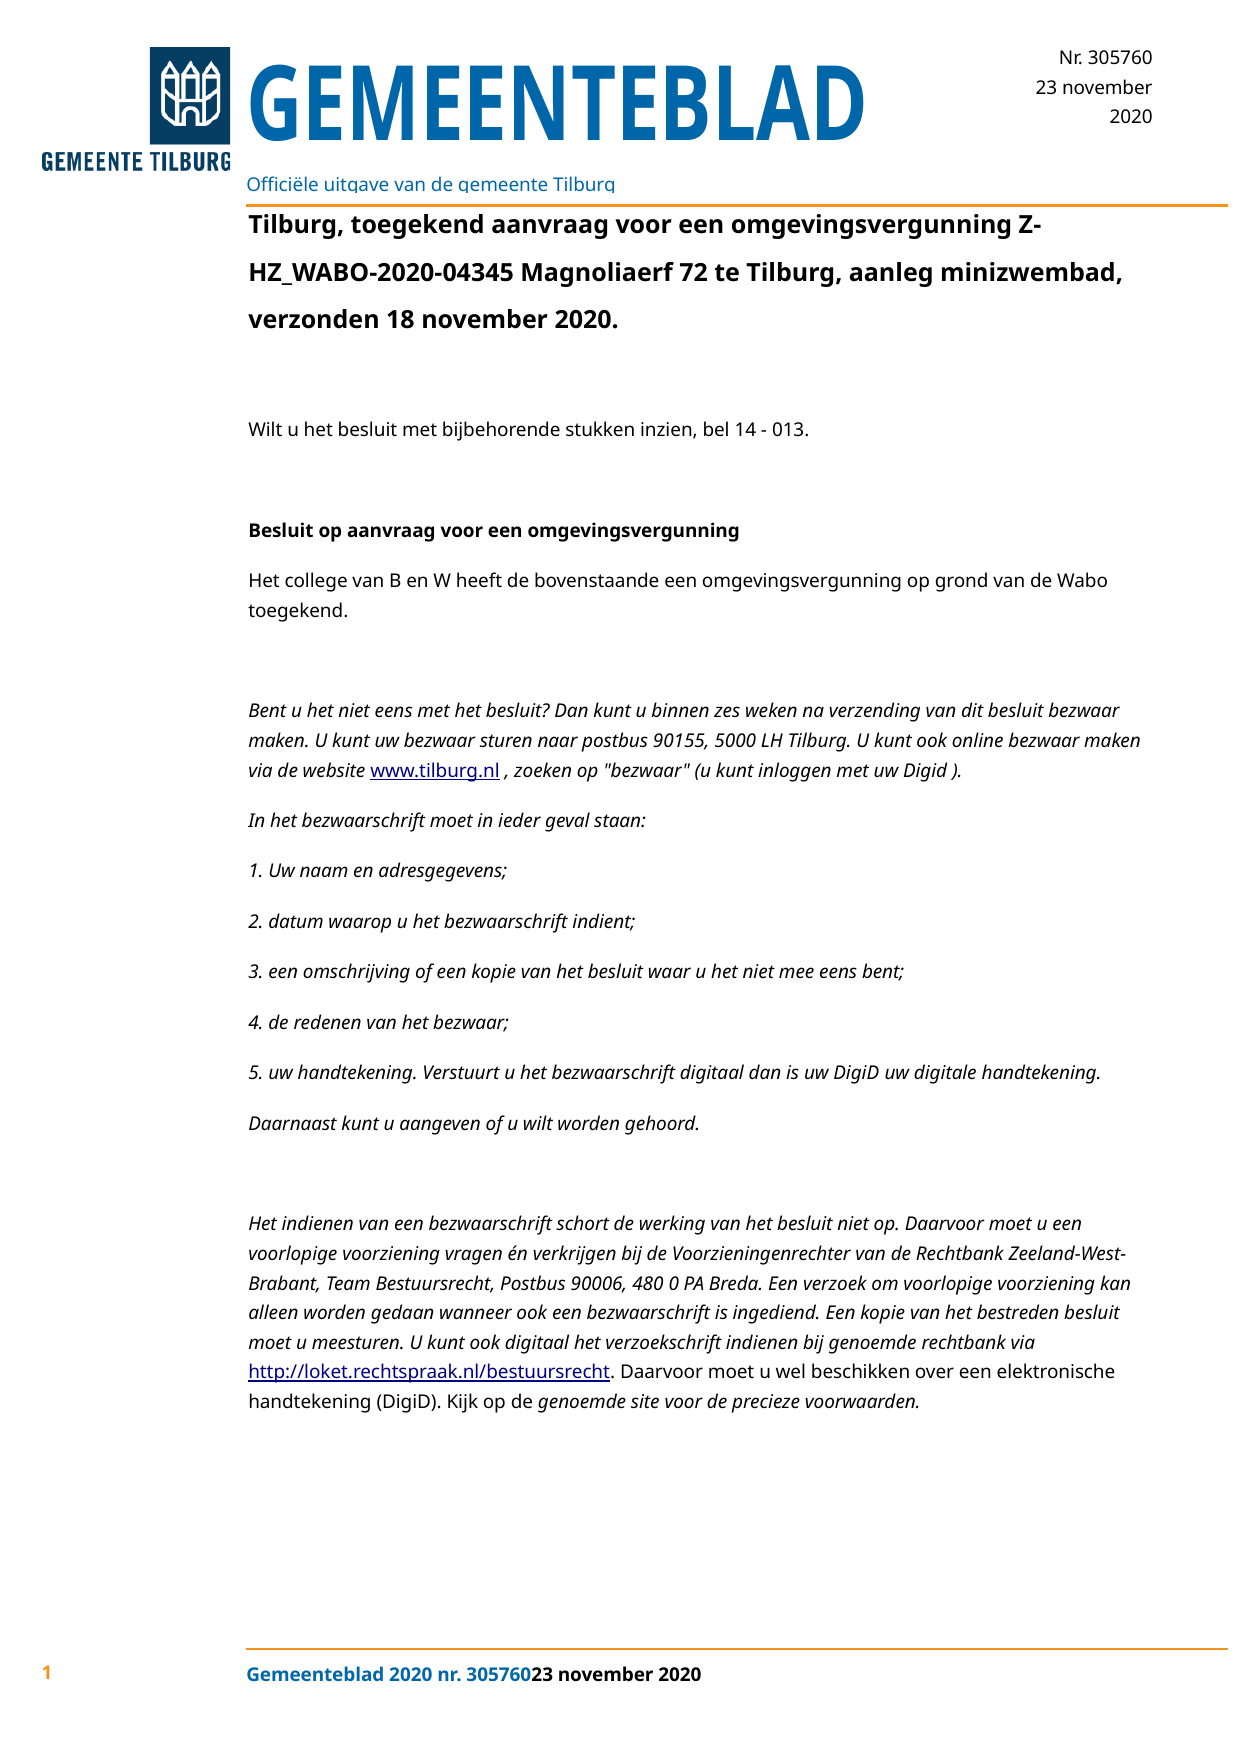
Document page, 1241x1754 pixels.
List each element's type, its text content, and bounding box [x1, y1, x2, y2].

text 5. uw handtekening. Verstuurt u het bezwaarschrift digitaal dan is uw DigiD uw digitale handtekening. [248, 1059, 1152, 1085]
text Besluit op aanvraag voor een omgevingsvergunning [248, 517, 1152, 542]
text Bent u het niet eens met het besluit? Dan kunt u binnen zes weken na verzending van dit besluit bezwaar maken. U kunt uw bezwaar sturen naar postbus 90155, 5000 LH Tilburg. U kunt ook online bezwaar maken via de website www.tilburg.nl , zoeken op "bezwaar" (u kunt inloggen met uw Digid ). [248, 698, 1152, 782]
text Het college van B en W heeft de bovenstaande een omgevingsvergunning op grond van de Wabo toegekend. [248, 567, 1152, 622]
text Tilburg, toegekend aanvraag voor een omgevingsvergunning Z-HZ_WABO-2020-04345 Magnoliaerf 72 te Tilburg, aanleg minizwembad, verzonden 18 november 2020. [248, 207, 1152, 336]
text Daarnaast kunt u aangeven of u wilt worden gehoord. [248, 1110, 1152, 1135]
text In het bezwaarschrift moet in ieder geval staan: [248, 807, 1152, 833]
text 3. een omschrijving of een kopie van het besluit waar u het niet mee eens bent; [248, 958, 1152, 984]
text Wilt u het besluit met bijbehorende stukken inzien, bel 14 - 013. [248, 416, 1152, 442]
text 1. Uw naam en adresgegevens; [248, 858, 1152, 883]
picture [41, 47, 231, 172]
text Het indienen van een bezwaarschrift schort de werking van het besluit niet op. Daarvoor moet u een voorlopige voorziening vragen én verkrijgen bij de Voorzieningenrechter van de Rechtbank Zeeland-West-Brabant, Team Bestuursrecht, Postbus 90006, 480 0 PA Breda. Een verzoek om voorlopige voorziening kan alleen worden gedaan wanneer ook een bezwaarschrift is ingediend. Een kopie van het bestreden besluit moet u meesturen. U kunt ook digitaal het verzoekschrift indienen bij genoemde rechtbank via http://loket.rechtspraak.nl/bestuursrecht. Daarvoor moet u wel beschikken over een elektronische handtekening (DigiD). Kijk op de genoemde site voor de precieze voorwaarden. [248, 1211, 1152, 1414]
text 2. datum waarop u het bezwaarschrift indient; [248, 908, 1152, 934]
text 4. de redenen van het bezwaar; [248, 1009, 1152, 1034]
